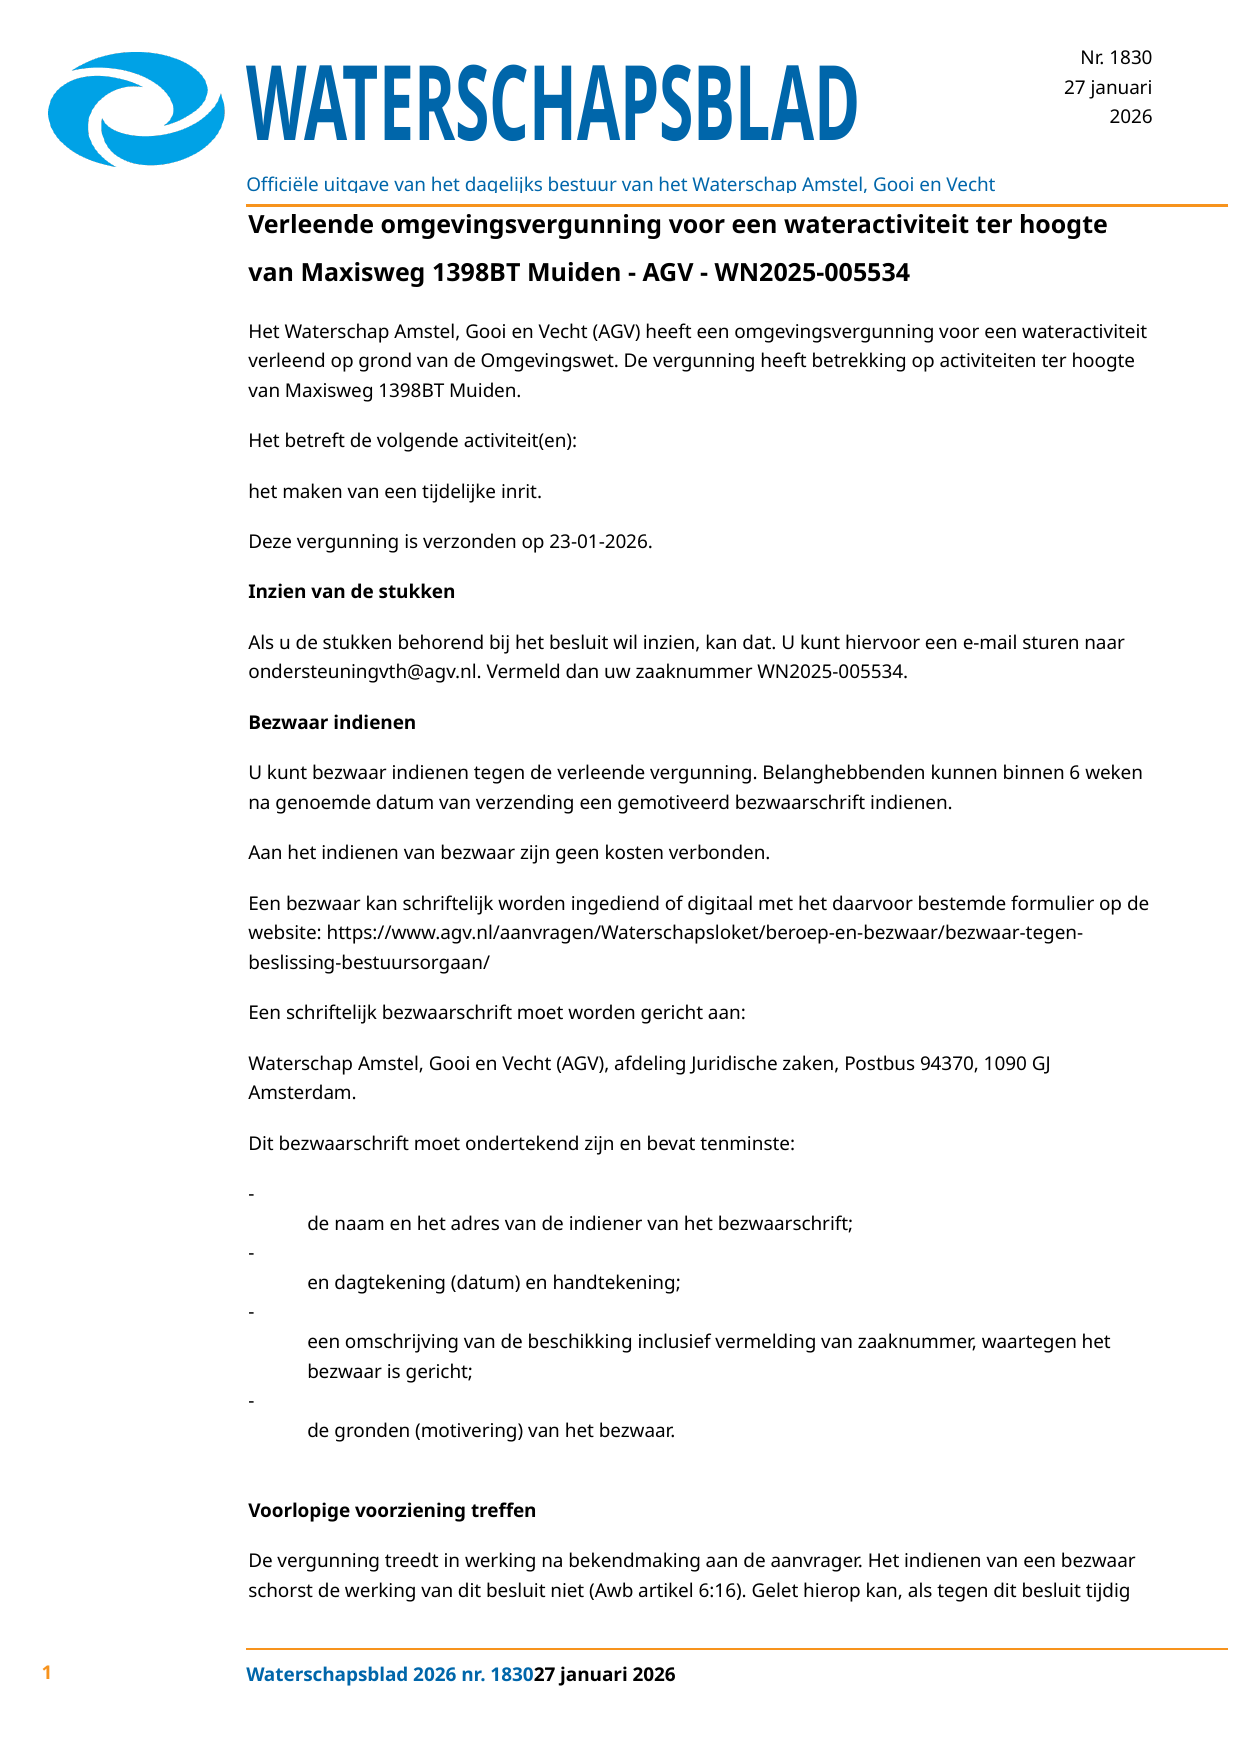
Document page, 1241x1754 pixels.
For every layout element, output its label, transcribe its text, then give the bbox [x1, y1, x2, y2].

text Een bezwaar kan schriftelijk worden ingediend of digitaal met het daarvoor bestemde formulier op de website: https://www.agv.nl/aanvragen/Waterschapsloket/beroep-en-bezwaar/bezwaar-tegen-beslissing-bestuursorgaan/ [248, 890, 1152, 975]
text het maken van een tijdelijke inrit. [248, 478, 1152, 504]
text Waterschap Amstel, Gooi en Vecht (AGV), afdeling Juridische zaken, Postbus 94370, 1090 GJ Amsterdam. [248, 1050, 1152, 1105]
text Inzien van de stukken [248, 579, 1152, 604]
text Het betreft de volgende activiteit(en): [248, 427, 1152, 453]
text Voorlopige voorziening treffen [248, 1497, 1152, 1523]
text Als u de stukken behorend bij het besluit wil inzien, kan dat. U kunt hiervoor een e-mail sturen naar ondersteuningvth@agv.nl. Vermeld dan uw zaaknummer WN2025-005534. [248, 629, 1152, 684]
text Dit bezwaarschrift moet ondertekend zijn en bevat tenminste: [248, 1130, 1152, 1156]
list een omschrijving van de beschikking inclusief vermelding van zaaknummer, waartegen het bezwaar is gericht; [248, 1328, 1152, 1384]
text Een schriftelijk bezwaarschrift moet worden gericht aan: [248, 999, 1152, 1025]
text Bezwaar indienen [248, 709, 1152, 735]
list de naam en het adres van de indiener van het bezwaarschrift; [248, 1210, 1152, 1236]
text U kunt bezwaar indienen tegen de verleende vergunning. Belanghebbenden kunnen binnen 6 weken na genoemde datum van verzending een gemotiveerd bezwaarschrift indienen. [248, 759, 1152, 815]
text Deze vergunning is verzonden op 23-01-2026. [248, 528, 1152, 554]
text Verleende omgevingsvergunning voor een wateractiviteit ter hoogte van Maxisweg 1398BT Muiden - AGV - WN2025-005534 [248, 207, 1152, 288]
list de gronden (motivering) van het bezwaar. [248, 1417, 1152, 1443]
text De vergunning treedt in werking na bekendmaking aan de aanvrager. Het indienen van een bezwaar schorst de werking van dit besluit niet (Awb artikel 6:16). Gelet hierop kan, als tegen dit besluit tijdig [248, 1547, 1152, 1603]
text Het Waterschap Amstel, Gooi en Vecht (AGV) heeft een omgevingsvergunning voor een wateractiviteit verleend op grond van de Omgevingswet. De vergunning heeft betrekking op activiteiten ter hoogte van Maxisweg 1398BT Muiden. [248, 318, 1152, 403]
list en dagtekening (datum) en handtekening; [248, 1269, 1152, 1295]
picture [41, 47, 231, 172]
text Aan het indienen van bezwaar zijn geen kosten verbonden. [248, 839, 1152, 865]
